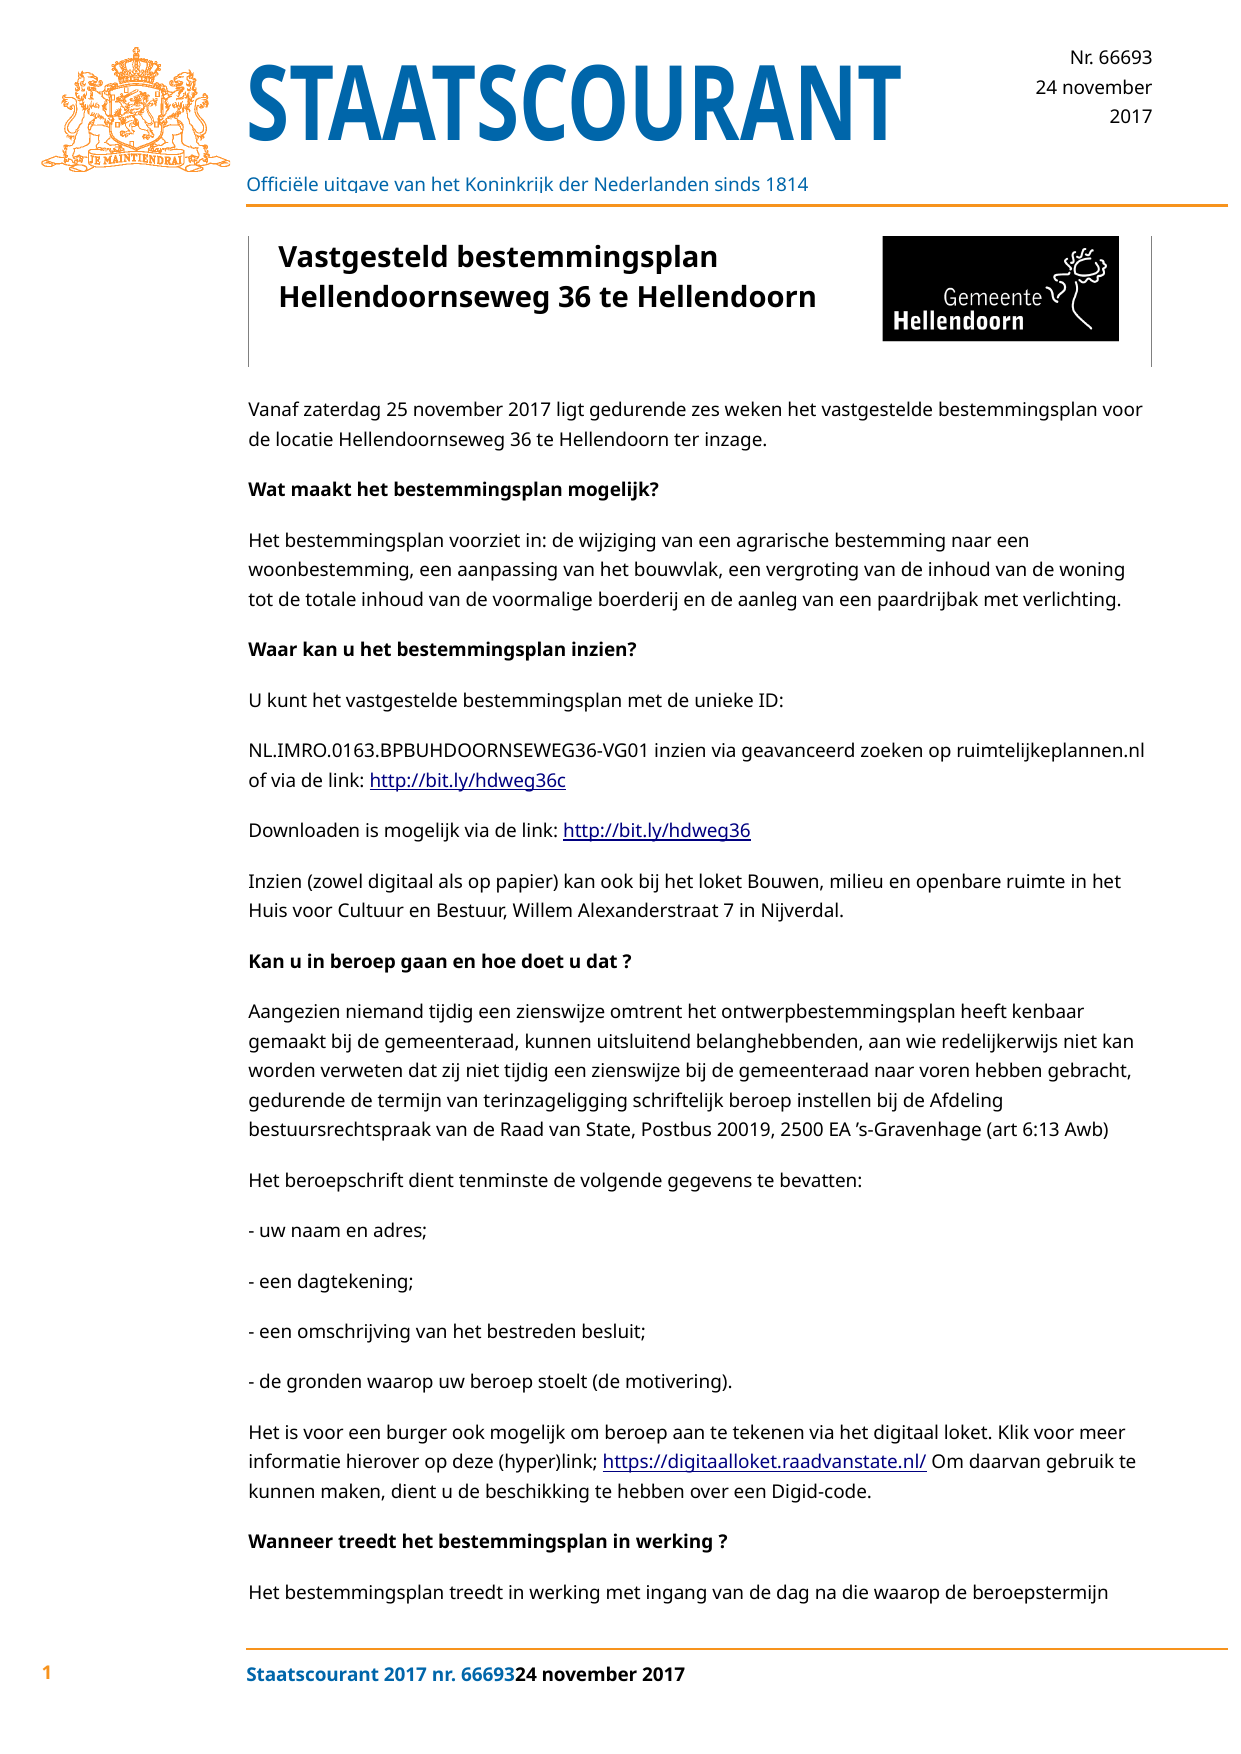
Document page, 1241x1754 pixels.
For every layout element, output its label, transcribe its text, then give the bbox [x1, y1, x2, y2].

text U kunt het vastgestelde bestemmingsplan met de unieke ID: [248, 687, 1152, 713]
text Het bestemmingsplan treedt in werking met ingang van de dag na die waarop de beroepstermijn [248, 1579, 1152, 1605]
text Vanaf zaterdag 25 november 2017 ligt gedurende zes weken het vastgestelde bestemmingsplan voor de locatie Hellendoornseweg 36 te Hellendoorn ter inzage. [248, 397, 1152, 452]
text Aangezien niemand tijdig een zienswijze omtrent het ontwerpbestemmingsplan heeft kenbaar gemaakt bij de gemeenteraad, kunnen uitsluitend belanghebbenden, aan wie redelijkerwijs niet kan worden verweten dat zij niet tijdig een zienswijze bij de gemeenteraad naar voren hebben gebracht, gedurende de termijn van terinzageligging schriftelijk beroep instellen bij de Afdeling bestuursrechtspraak van de Raad van State, Postbus 20019, 2500 EA ’s-Gravenhage (art 6:13 Awb) [248, 998, 1152, 1142]
text Waar kan u het bestemmingsplan inzien? [248, 637, 1152, 662]
text Het beroepschrift dient tenminste de volgende gegevens te bevatten: [248, 1167, 1152, 1193]
text Wanneer treedt het bestemmingsplan in werking ? [248, 1529, 1152, 1554]
picture [41, 47, 231, 172]
text - uw naam en adres; [248, 1217, 1152, 1243]
picture [882, 236, 1119, 342]
table_header [850, 236, 1151, 367]
text Het bestemmingsplan voorziet in: de wijziging van een agrarische bestemming naar een woonbestemming, een aanpassing van het bouwvlak, een vergroting van de inhoud van de woning tot de totale inhoud van de voormalige boerderij en de aanleg van een paardrijbak met verlichting. [248, 527, 1152, 612]
text Inzien (zowel digitaal als op papier) kan ook bij het loket Bouwen, milieu en openbare ruimte in het Huis voor Cultuur en Bestuur, Willem Alexanderstraat 7 in Nijverdal. [248, 868, 1152, 923]
text - een omschrijving van het bestreden besluit; [248, 1318, 1152, 1344]
text - de gronden waarop uw beroep stoelt (de motivering). [248, 1369, 1152, 1394]
text NL.IMRO.0163.BPBUHDOORNSEWEG36-VG01 inzien via geavanceerd zoeken op ruimtelijkeplannen.nl of via de link: http://bit.ly/hdweg36c [248, 737, 1152, 793]
text Wat maakt het bestemmingsplan mogelijk? [248, 477, 1152, 502]
text Kan u in beroep gaan en hoe doet u dat ? [248, 948, 1152, 973]
text - een dagtekening; [248, 1268, 1152, 1293]
table_header Vastgesteld bestemmingsplan Hellendoornseweg 36 te Hellendoorn [249, 236, 850, 367]
text Downloaden is mogelijk via de link: http://bit.ly/hdweg36 [248, 817, 1152, 843]
text Het is voor een burger ook mogelijk om beroep aan te tekenen via het digitaal loket. Klik voor meer informatie hierover op deze (hyper)link; https://digitaalloket.raadvanstate.nl/ Om daarvan gebruik te kunnen maken, dient u de beschikking te hebben over een Digid-code. [248, 1419, 1152, 1504]
